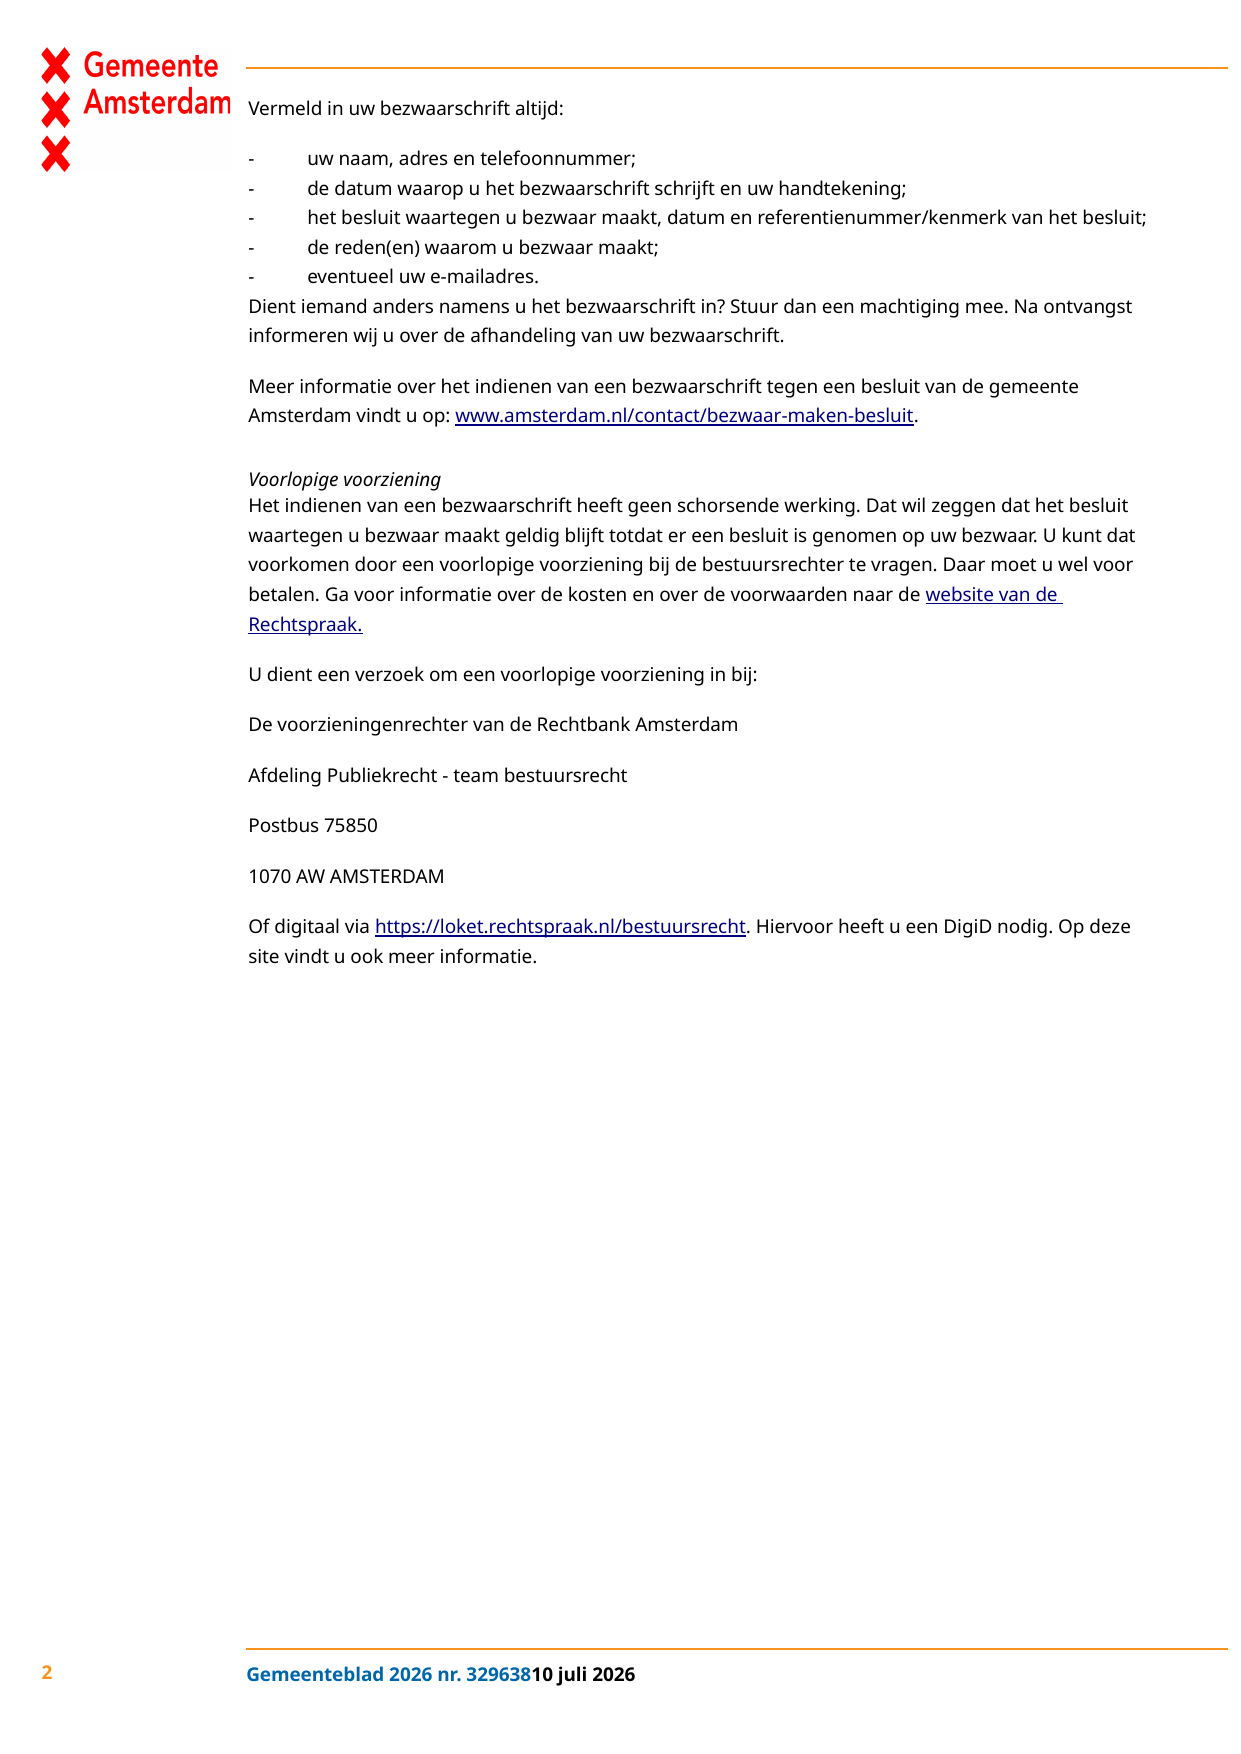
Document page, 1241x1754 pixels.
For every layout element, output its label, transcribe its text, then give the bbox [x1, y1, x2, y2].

text Afdeling Publiekrecht - team bestuursrecht [248, 762, 1152, 788]
picture [41, 47, 231, 172]
text Voorlopige voorziening [248, 467, 1152, 492]
text Postbus 75850 [248, 812, 1152, 838]
text Vermeld in uw bezwaarschrift altijd: [248, 95, 1152, 121]
text U dient een verzoek om een voorlopige voorziening in bij: [248, 661, 1152, 687]
list de reden(en) waarom u bezwaar maakt; [248, 234, 1152, 260]
list de datum waarop u het bezwaarschrift schrijft en uw handtekening; [248, 175, 1152, 201]
text 1070 AW AMSTERDAM [248, 863, 1152, 888]
text Dient iemand anders namens u het bezwaarschrift in? Stuur dan een machtiging mee. Na ontvangst informeren wij u over de afhandeling van uw bezwaarschrift. [248, 293, 1152, 348]
text Of digitaal via https://loket.rechtspraak.nl/bestuursrecht. Hiervoor heeft u een DigiD nodig. Op deze site vindt u ook meer informatie. [248, 913, 1152, 968]
list eventueel uw e-mailadres. [248, 263, 1152, 289]
text Het indienen van een bezwaarschrift heeft geen schorsende werking. Dat wil zeggen dat het besluit waartegen u bezwaar maakt geldig blijft totdat er een besluit is genomen op uw bezwaar. U kunt dat voorkomen door een voorlopige voorziening bij de bestuursrechter te vragen. Daar moet u wel voor betalen. Ga voor informatie over de kosten en over de voorwaarden naar de website van de Rechtspraak. [248, 492, 1152, 636]
text Meer informatie over het indienen van een bezwaarschrift tegen een besluit van de gemeente Amsterdam vindt u op: www.amsterdam.nl/contact/bezwaar-maken-besluit. [248, 373, 1152, 428]
list het besluit waartegen u bezwaar maakt, datum en referentienummer/kenmerk van het besluit; [248, 204, 1152, 230]
text De voorzieningenrechter van de Rechtbank Amsterdam [248, 712, 1152, 737]
list uw naam, adres en telefoonnummer; [248, 145, 1152, 171]
